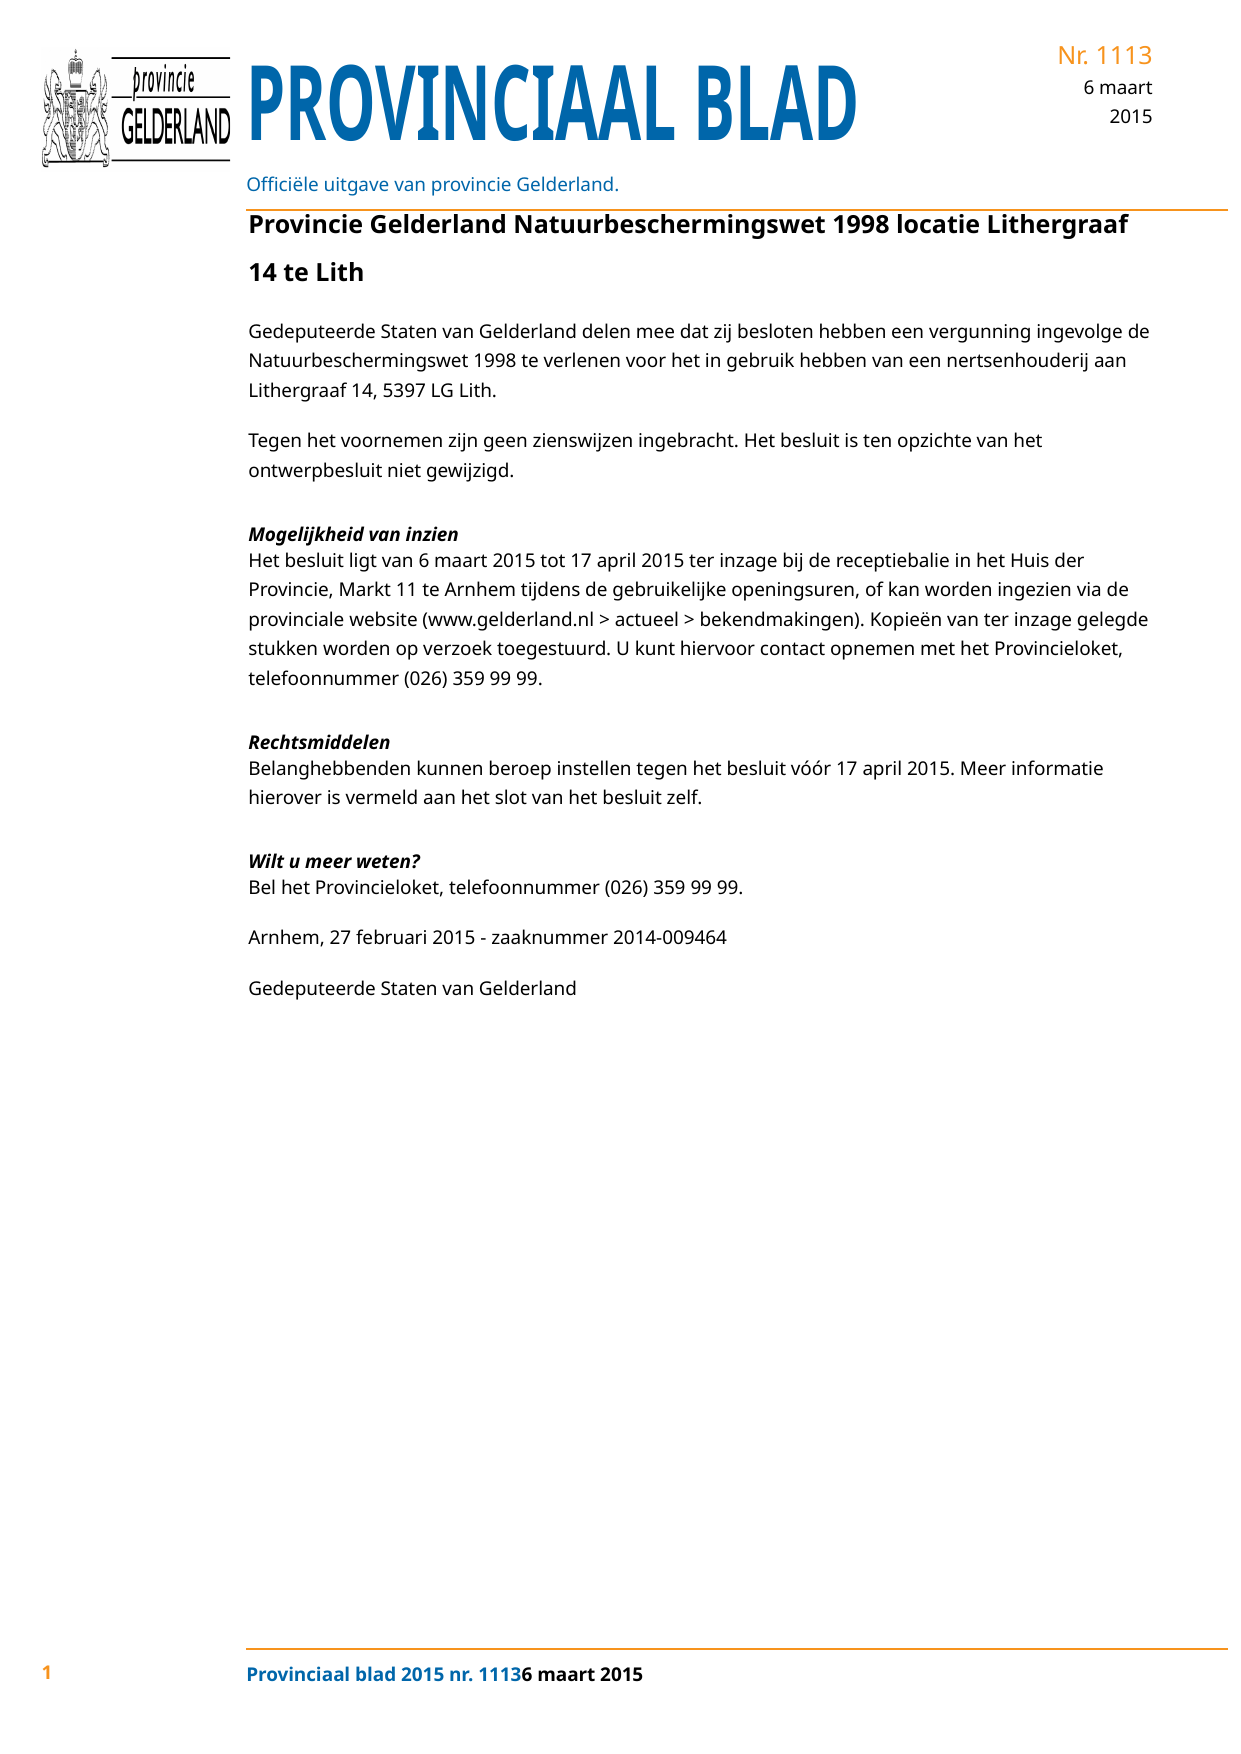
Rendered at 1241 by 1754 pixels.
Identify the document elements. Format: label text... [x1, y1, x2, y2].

text Bel het Provincieloket, telefoonnummer (026) 359 99 99. [248, 874, 1152, 900]
text Wilt u meer weten? [248, 848, 1152, 874]
text Het besluit ligt van 6 maart 2015 tot 17 april 2015 ter inzage bij de receptiebalie in het Huis der Provincie, Markt 11 te Arnhem tijdens de gebruikelijke openingsuren, of kan worden ingezien via de provinciale website (www.gelderland.nl > actueel > bekendmakingen). Kopieën van ter inzage gelegde stukken worden op verzoek toegestuurd. U kunt hiervoor contact opnemen met het Provincieloket, telefoonnummer (026) 359 99 99. [248, 547, 1152, 691]
picture [41, 47, 231, 172]
text Belanghebbenden kunnen beroep instellen tegen het besluit vóór 17 april 2015. Meer informatie hierover is vermeld aan het slot van het besluit zelf. [248, 755, 1152, 810]
text Mogelijkheid van inzien [248, 521, 1152, 547]
text Provincie Gelderland Natuurbeschermingswet 1998 locatie Lithergraaf 14 te Lith [248, 211, 1152, 288]
text Gedeputeerde Staten van Gelderland [248, 975, 1152, 1001]
text Arnhem, 27 februari 2015 - zaaknummer 2014-009464 [248, 924, 1152, 950]
text Rechtsmiddelen [248, 729, 1152, 755]
text Gedeputeerde Staten van Gelderland delen mee dat zij besloten hebben een vergunning ingevolge de Natuurbeschermingswet 1998 te verlenen voor het in gebruik hebben van een nertsenhouderij aan Lithergraaf 14, 5397 LG Lith. [248, 318, 1152, 403]
text Tegen het voornemen zijn geen zienswijzen ingebracht. Het besluit is ten opzichte van het ontwerpbesluit niet gewijzigd. [248, 427, 1152, 483]
